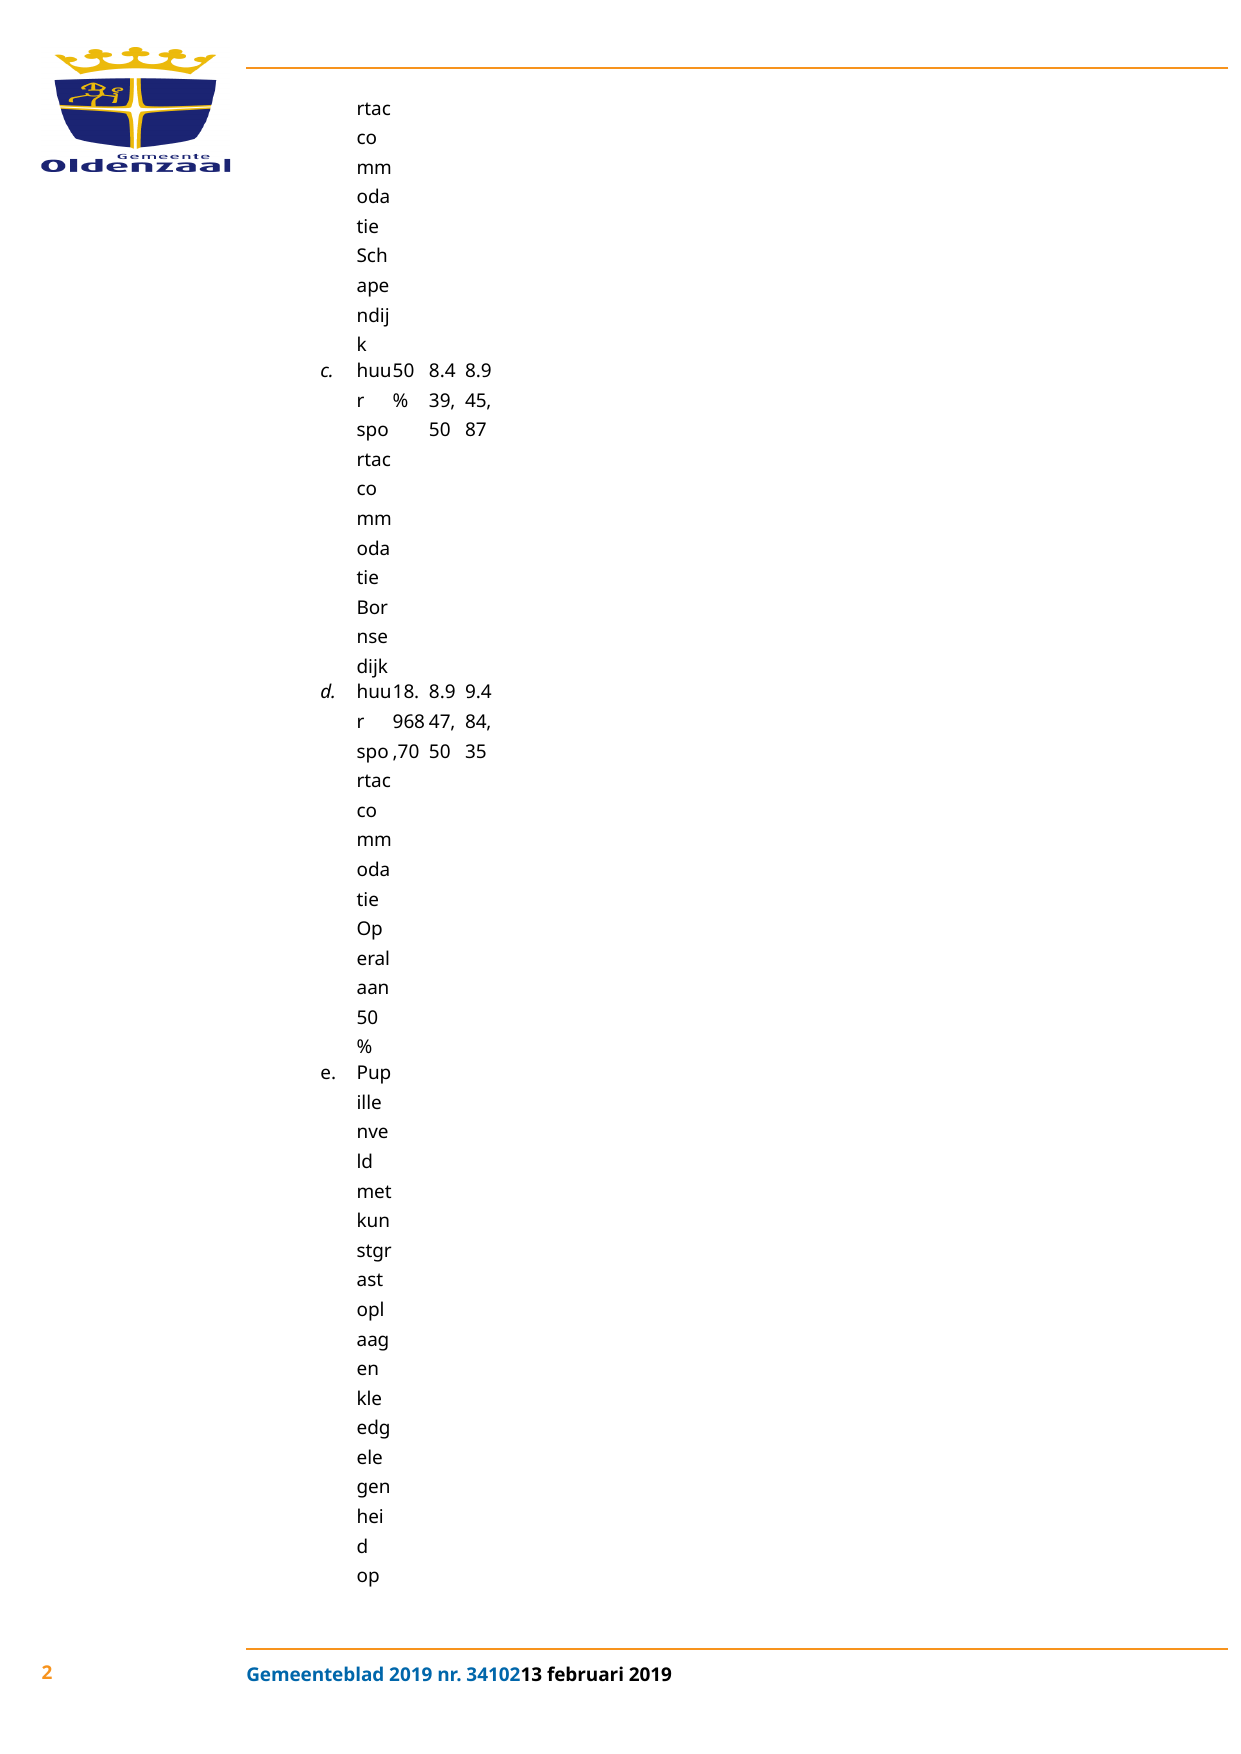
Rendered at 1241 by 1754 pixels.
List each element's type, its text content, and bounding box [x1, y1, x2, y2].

table_cell [284, 679, 320, 1059]
table_cell [393, 95, 429, 357]
table_cell d. [320, 679, 356, 1059]
table_cell Pupillenveld met kunstgrastoplaag en kleedgelegenheid op [356, 1060, 392, 1588]
table_cell [429, 95, 465, 357]
table_cell 8.947,50 [429, 679, 465, 1059]
table_cell [320, 95, 356, 357]
table_cell 50% [393, 357, 429, 679]
table_cell [248, 95, 284, 357]
table_cell 8.439,50 [429, 357, 465, 679]
table_cell [393, 1060, 429, 1588]
table_cell [284, 357, 320, 679]
table_cell [501, 357, 537, 679]
table_cell e. [320, 1060, 356, 1588]
table_cell [501, 95, 537, 357]
table_cell [248, 679, 284, 1059]
table_cell huur sportaccommodatie Bornsedijk [356, 357, 392, 679]
table_cell [429, 1060, 465, 1588]
table_cell [501, 679, 537, 1059]
table_cell [284, 1060, 320, 1588]
picture [41, 47, 231, 172]
table_cell 18.968,70 [393, 679, 429, 1059]
table_cell 8.945,87 [465, 357, 501, 679]
table_cell [465, 95, 501, 357]
table_cell rtaccommodatie Schapendijk [356, 95, 392, 357]
table_cell [501, 1060, 537, 1588]
table_cell [284, 95, 320, 357]
table_cell c. [320, 357, 356, 679]
table_cell 9.484,35 [465, 679, 501, 1059]
table_cell [465, 1060, 501, 1588]
table_cell [248, 357, 284, 679]
table_cell [248, 1060, 284, 1588]
table_cell huur sportaccommodatie Operalaan 50% [356, 679, 392, 1059]
